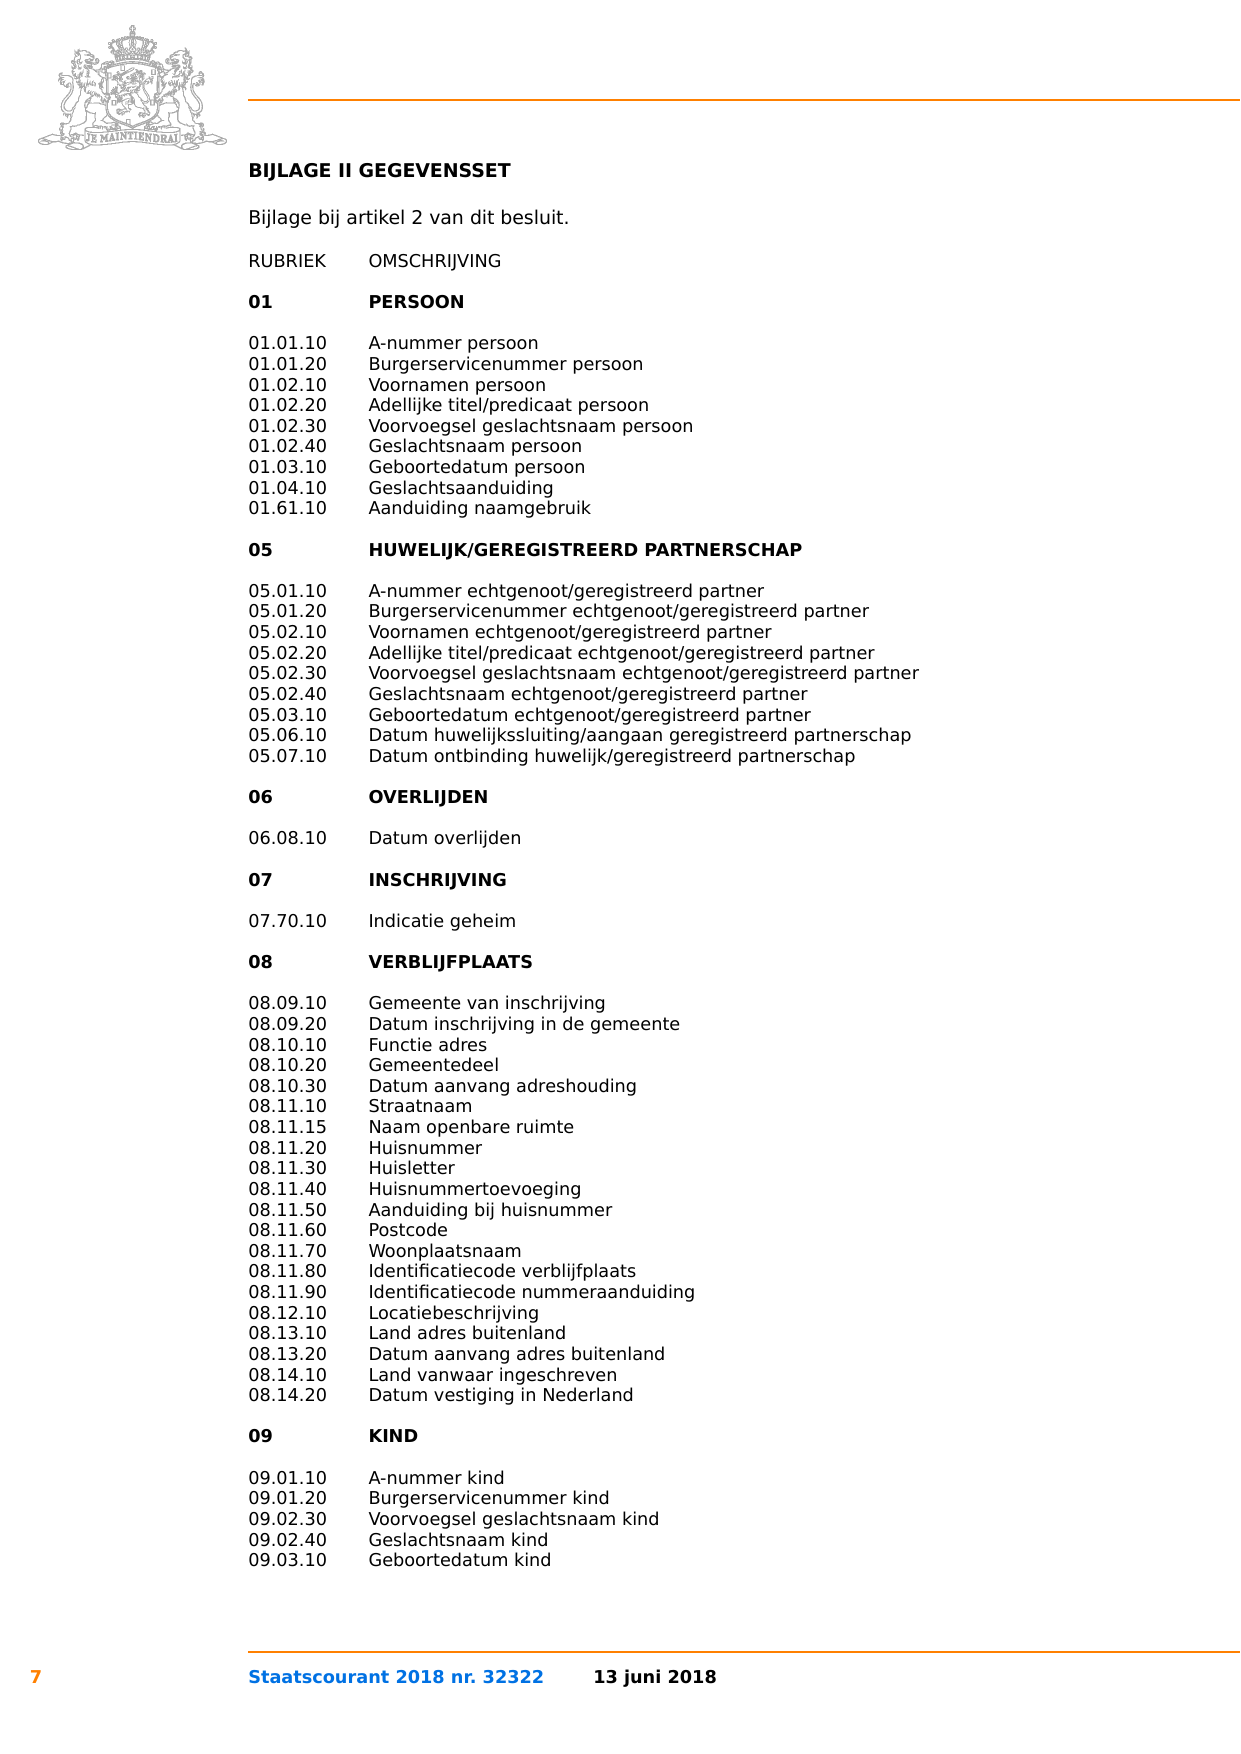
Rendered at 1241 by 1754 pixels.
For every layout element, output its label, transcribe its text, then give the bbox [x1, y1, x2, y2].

table_cell A-nummer persoon [363, 333, 1163, 354]
table_cell A-nummer echtgenoot/geregistreerd partner [363, 581, 1163, 601]
table_cell Adellijke titel/predicaat persoon [363, 395, 1163, 416]
table_cell Aanduiding naamgebruik [363, 498, 1163, 519]
table_cell 01.02.10 [248, 375, 362, 395]
table_cell Geboortedatum persoon [363, 457, 1163, 478]
table_cell [248, 519, 362, 539]
table_cell 01.01.10 [248, 333, 362, 354]
table_cell [363, 560, 1163, 581]
table_cell 08.14.10 [248, 1365, 362, 1385]
table_cell [248, 808, 362, 828]
table_cell 05.02.10 [248, 622, 362, 643]
table_cell Datum aanvang adreshouding [363, 1076, 1163, 1096]
table_cell Straatnaam [363, 1096, 1163, 1117]
table_cell 08.11.30 [248, 1158, 362, 1179]
table_cell 06 [248, 787, 362, 808]
text Bijlage bij artikel 2 van dit besluit. [248, 207, 1163, 229]
table_cell 05.02.20 [248, 643, 362, 663]
table_cell [363, 890, 1163, 911]
table_cell [363, 313, 1163, 333]
table_cell Voorvoegsel geslachtsnaam echtgenoot/geregistreerd partner [363, 663, 1163, 684]
table_cell [248, 271, 362, 292]
table_cell Burgerservicenummer echtgenoot/geregistreerd partner [363, 601, 1163, 622]
table_cell Geslachtsnaam echtgenoot/geregistreerd partner [363, 684, 1163, 704]
table_cell [363, 849, 1163, 869]
table_cell Functie adres [363, 1035, 1163, 1055]
table_cell [363, 931, 1163, 952]
table_cell 08.11.10 [248, 1096, 362, 1117]
table_cell 09 [248, 1426, 362, 1447]
table_cell Datum huwelijkssluiting/aangaan geregistreerd partnerschap [363, 725, 1163, 746]
table_cell A-nummer kind [363, 1468, 1163, 1488]
table_cell Indicatie geheim [363, 911, 1163, 931]
table_cell Datum overlijden [363, 828, 1163, 849]
table_cell [248, 766, 362, 787]
table_cell 01.02.20 [248, 395, 362, 416]
table_cell 08.09.10 [248, 993, 362, 1014]
table_cell 01.03.10 [248, 457, 362, 478]
subtitle BIJLAGE II GEGEVENSSET [248, 160, 1163, 182]
table_cell Huisletter [363, 1158, 1163, 1179]
table_cell 08.11.50 [248, 1200, 362, 1220]
table_cell Voornamen echtgenoot/geregistreerd partner [363, 622, 1163, 643]
table_cell Identificatiecode verblijfplaats [363, 1261, 1163, 1282]
table_cell Huisnummer [363, 1138, 1163, 1158]
table_cell [363, 519, 1163, 539]
table_cell 09.01.20 [248, 1488, 362, 1509]
table_cell Huisnummertoevoeging [363, 1179, 1163, 1199]
table_cell 08.11.60 [248, 1220, 362, 1241]
table_cell 01.01.20 [248, 354, 362, 374]
table_cell Burgerservicenummer kind [363, 1488, 1163, 1509]
table_cell [363, 973, 1163, 993]
table_cell 01.04.10 [248, 478, 362, 498]
table_cell Aanduiding bij huisnummer [363, 1200, 1163, 1220]
table_cell [248, 849, 362, 869]
table_cell 05.02.30 [248, 663, 362, 684]
table_cell [363, 766, 1163, 787]
table_cell 05.01.10 [248, 581, 362, 601]
table_cell 08.11.40 [248, 1179, 362, 1199]
picture [38, 25, 227, 150]
table_cell Woonplaatsnaam [363, 1241, 1163, 1261]
table_cell PERSOON [363, 292, 1163, 313]
table_cell Voornamen persoon [363, 375, 1163, 395]
table_cell Land vanwaar ingeschreven [363, 1365, 1163, 1385]
table_cell Geslachtsnaam persoon [363, 436, 1163, 457]
table_cell 05 [248, 540, 362, 560]
table_cell Datum ontbinding huwelijk/geregistreerd partnerschap [363, 746, 1163, 766]
table_header OMSCHRIJVING [363, 251, 1163, 271]
table_cell Locatiebeschrijving [363, 1303, 1163, 1323]
table_cell Datum inschrijving in de gemeente [363, 1014, 1163, 1034]
table_cell Geslachtsaanduiding [363, 478, 1163, 498]
table_cell Gemeentedeel [363, 1055, 1163, 1076]
table_cell 09.02.30 [248, 1509, 362, 1529]
table_cell 05.06.10 [248, 725, 362, 746]
table_cell HUWELIJK/GEREGISTREERD PARTNERSCHAP [363, 540, 1163, 560]
table_cell OVERLIJDEN [363, 787, 1163, 808]
table_cell 08.11.80 [248, 1261, 362, 1282]
table_cell 05.01.20 [248, 601, 362, 622]
table_cell 09.03.10 [248, 1550, 362, 1571]
table_header RUBRIEK [248, 251, 362, 271]
table_cell INSCHRIJVING [363, 870, 1163, 890]
table_cell 08.11.70 [248, 1241, 362, 1261]
table_cell [363, 1406, 1163, 1426]
table_cell 05.07.10 [248, 746, 362, 766]
table_cell Datum aanvang adres buitenland [363, 1344, 1163, 1364]
table_cell Voorvoegsel geslachtsnaam kind [363, 1509, 1163, 1529]
table_cell 08.10.10 [248, 1035, 362, 1055]
table_cell Geboortedatum kind [363, 1550, 1163, 1571]
table_cell [248, 890, 362, 911]
table_cell 01.02.40 [248, 436, 362, 457]
table_cell 08.11.90 [248, 1282, 362, 1303]
table_cell [363, 1447, 1163, 1468]
table_cell Postcode [363, 1220, 1163, 1241]
table_cell 07.70.10 [248, 911, 362, 931]
table_cell 01.61.10 [248, 498, 362, 519]
table_cell 05.03.10 [248, 705, 362, 725]
table_cell [248, 973, 362, 993]
table_cell 06.08.10 [248, 828, 362, 849]
table_cell Gemeente van inschrijving [363, 993, 1163, 1014]
table_cell [363, 808, 1163, 828]
table_cell 09.02.40 [248, 1530, 362, 1550]
table_cell Geboortedatum echtgenoot/geregistreerd partner [363, 705, 1163, 725]
table_cell 01.02.30 [248, 416, 362, 436]
table_cell [248, 313, 362, 333]
table_cell Land adres buitenland [363, 1323, 1163, 1344]
table_cell 08.09.20 [248, 1014, 362, 1034]
table_cell Datum vestiging in Nederland [363, 1385, 1163, 1406]
table_cell [248, 1406, 362, 1426]
table_cell 08.10.20 [248, 1055, 362, 1076]
table_cell Identificatiecode nummeraanduiding [363, 1282, 1163, 1303]
table_cell [363, 271, 1163, 292]
table_cell 08.13.10 [248, 1323, 362, 1344]
table_cell VERBLIJFPLAATS [363, 952, 1163, 973]
table_cell Naam openbare ruimte [363, 1117, 1163, 1138]
table_cell 05.02.40 [248, 684, 362, 704]
table_cell [248, 931, 362, 952]
table_cell Geslachtsnaam kind [363, 1530, 1163, 1550]
table_cell 08.13.20 [248, 1344, 362, 1364]
table_cell [248, 1447, 362, 1468]
table_cell Adellijke titel/predicaat echtgenoot/geregistreerd partner [363, 643, 1163, 663]
table_cell 08.11.20 [248, 1138, 362, 1158]
table_cell 07 [248, 870, 362, 890]
table_cell 08 [248, 952, 362, 973]
table_cell 08.10.30 [248, 1076, 362, 1096]
table_cell [248, 560, 362, 581]
table_cell 08.14.20 [248, 1385, 362, 1406]
table_cell 08.11.15 [248, 1117, 362, 1138]
table_cell KIND [363, 1426, 1163, 1447]
table_cell 09.01.10 [248, 1468, 362, 1488]
table_cell 08.12.10 [248, 1303, 362, 1323]
table_cell Voorvoegsel geslachtsnaam persoon [363, 416, 1163, 436]
table_cell Burgerservicenummer persoon [363, 354, 1163, 374]
table_cell 01 [248, 292, 362, 313]
